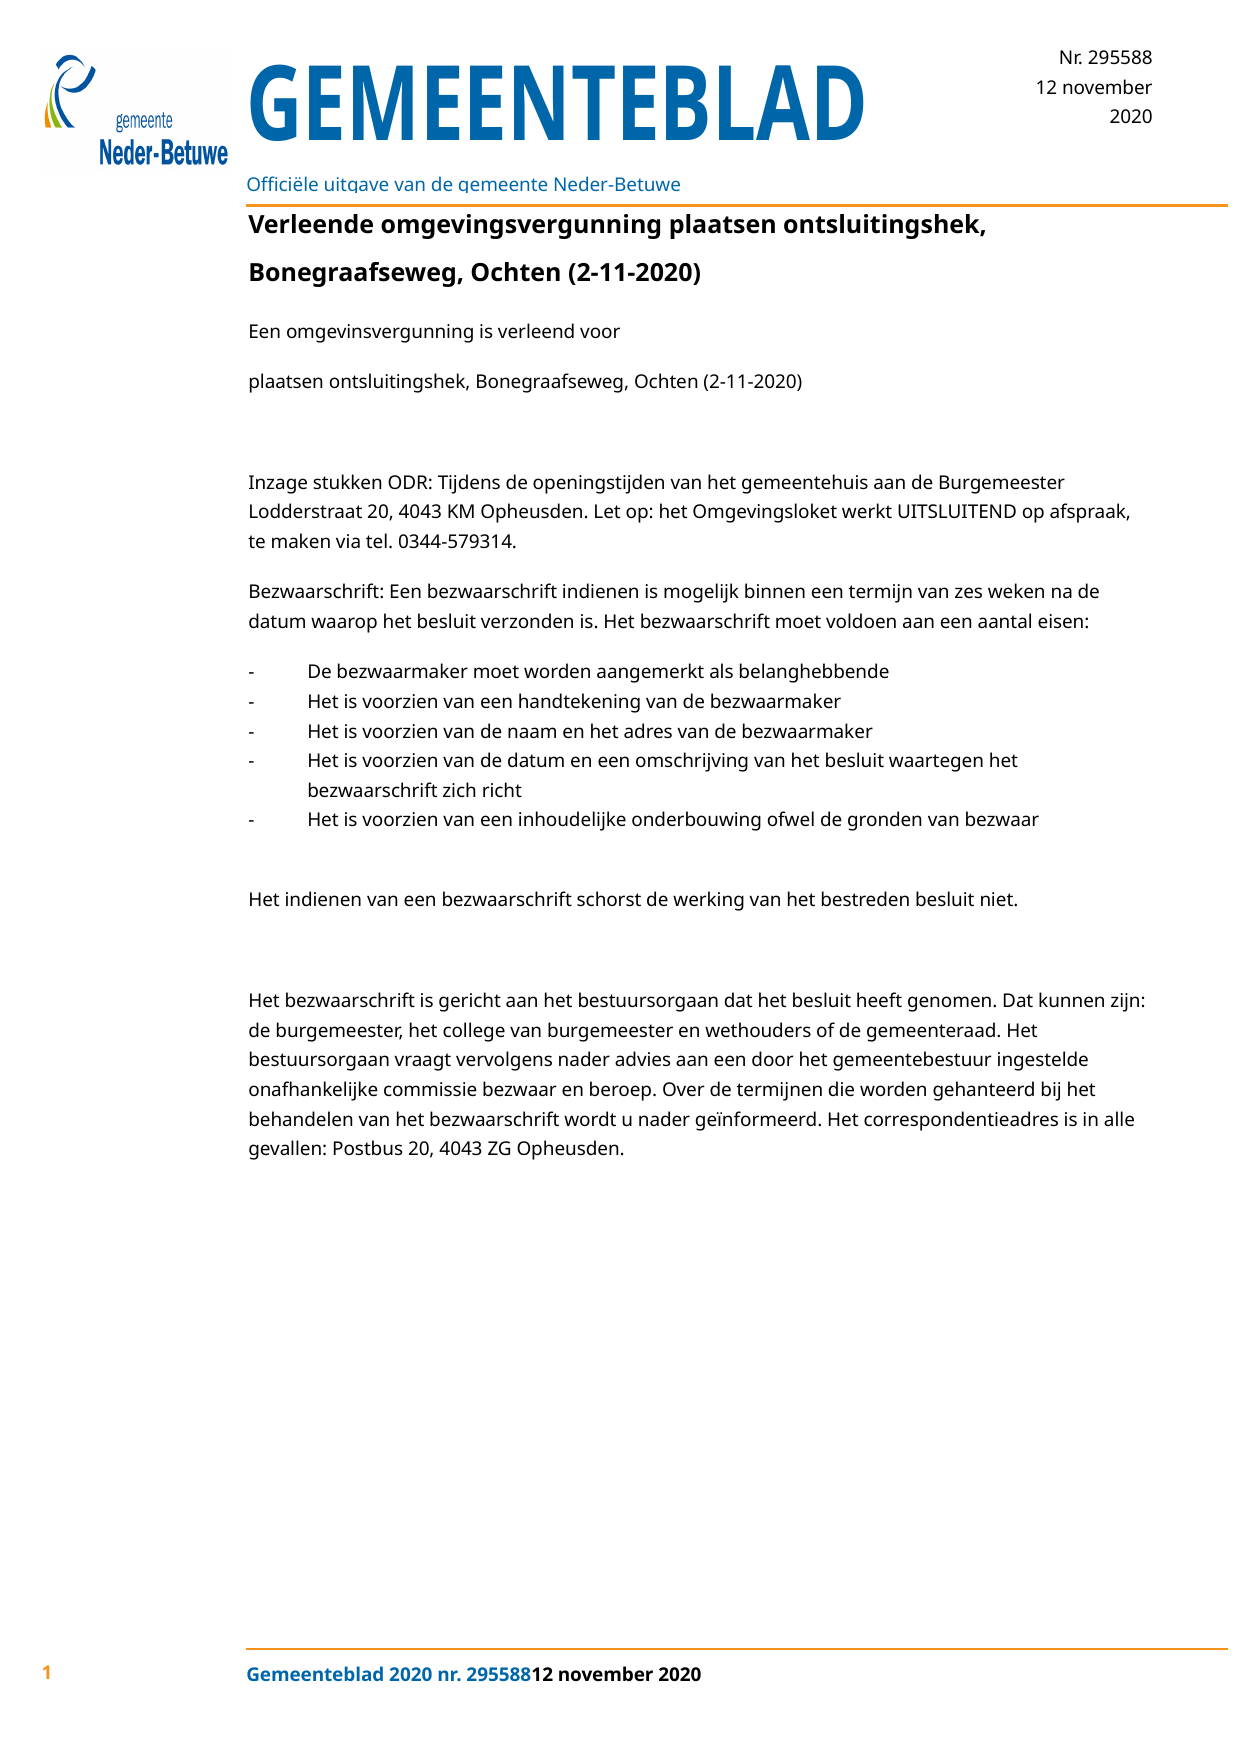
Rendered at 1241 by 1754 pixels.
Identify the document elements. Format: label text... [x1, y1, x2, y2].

list De bezwaarmaker moet worden aangemerkt als belanghebbende [248, 659, 1152, 684]
list Het is voorzien van een inhoudelijke onderbouwing ofwel de gronden van bezwaar [248, 807, 1152, 832]
text Bezwaarschrift: Een bezwaarschrift indienen is mogelijk binnen een termijn van zes weken na de datum waarop het besluit verzonden is. Het bezwaarschrift moet voldoen aan een aantal eisen: [248, 579, 1152, 634]
text Het bezwaarschrift is gericht aan het bestuursorgaan dat het besluit heeft genomen. Dat kunnen zijn: de burgemeester, het college van burgemeester en wethouders of de gemeenteraad. Het bestuursorgaan vraagt vervolgens nader advies aan een door het gemeentebestuur ingestelde onafhankelijke commissie bezwaar en beroep. Over de termijnen die worden gehanteerd bij het behandelen van het bezwaarschrift wordt u nader geïnformeerd. Het correspondentieadres is in alle gevallen: Postbus 20, 4043 ZG Opheusden. [248, 987, 1152, 1161]
text Het indienen van een bezwaarschrift schorst de werking van het bestreden besluit niet. [248, 887, 1152, 912]
list Het is voorzien van de datum en een omschrijving van het besluit waartegen het bezwaarschrift zich richt [248, 747, 1152, 803]
text Een omgevinsvergunning is verleend voor [248, 318, 1152, 344]
text plaatsen ontsluitingshek, Bonegraafseweg, Ochten (2-11-2020) [248, 368, 1152, 394]
list Het is voorzien van een handtekening van de bezwaarmaker [248, 688, 1152, 714]
picture [41, 47, 231, 172]
text Inzage stukken ODR: Tijdens de openingstijden van het gemeentehuis aan de Burgemeester Lodderstraat 20, 4043 KM Opheusden. Let op: het Omgevingsloket werkt UITSLUITEND op afspraak, te maken via tel. 0344-579314. [248, 469, 1152, 554]
list Het is voorzien van de naam en het adres van de bezwaarmaker [248, 718, 1152, 744]
text Verleende omgevingsvergunning plaatsen ontsluitingshek, Bonegraafseweg, Ochten (2-11-2020) [248, 207, 1152, 288]
